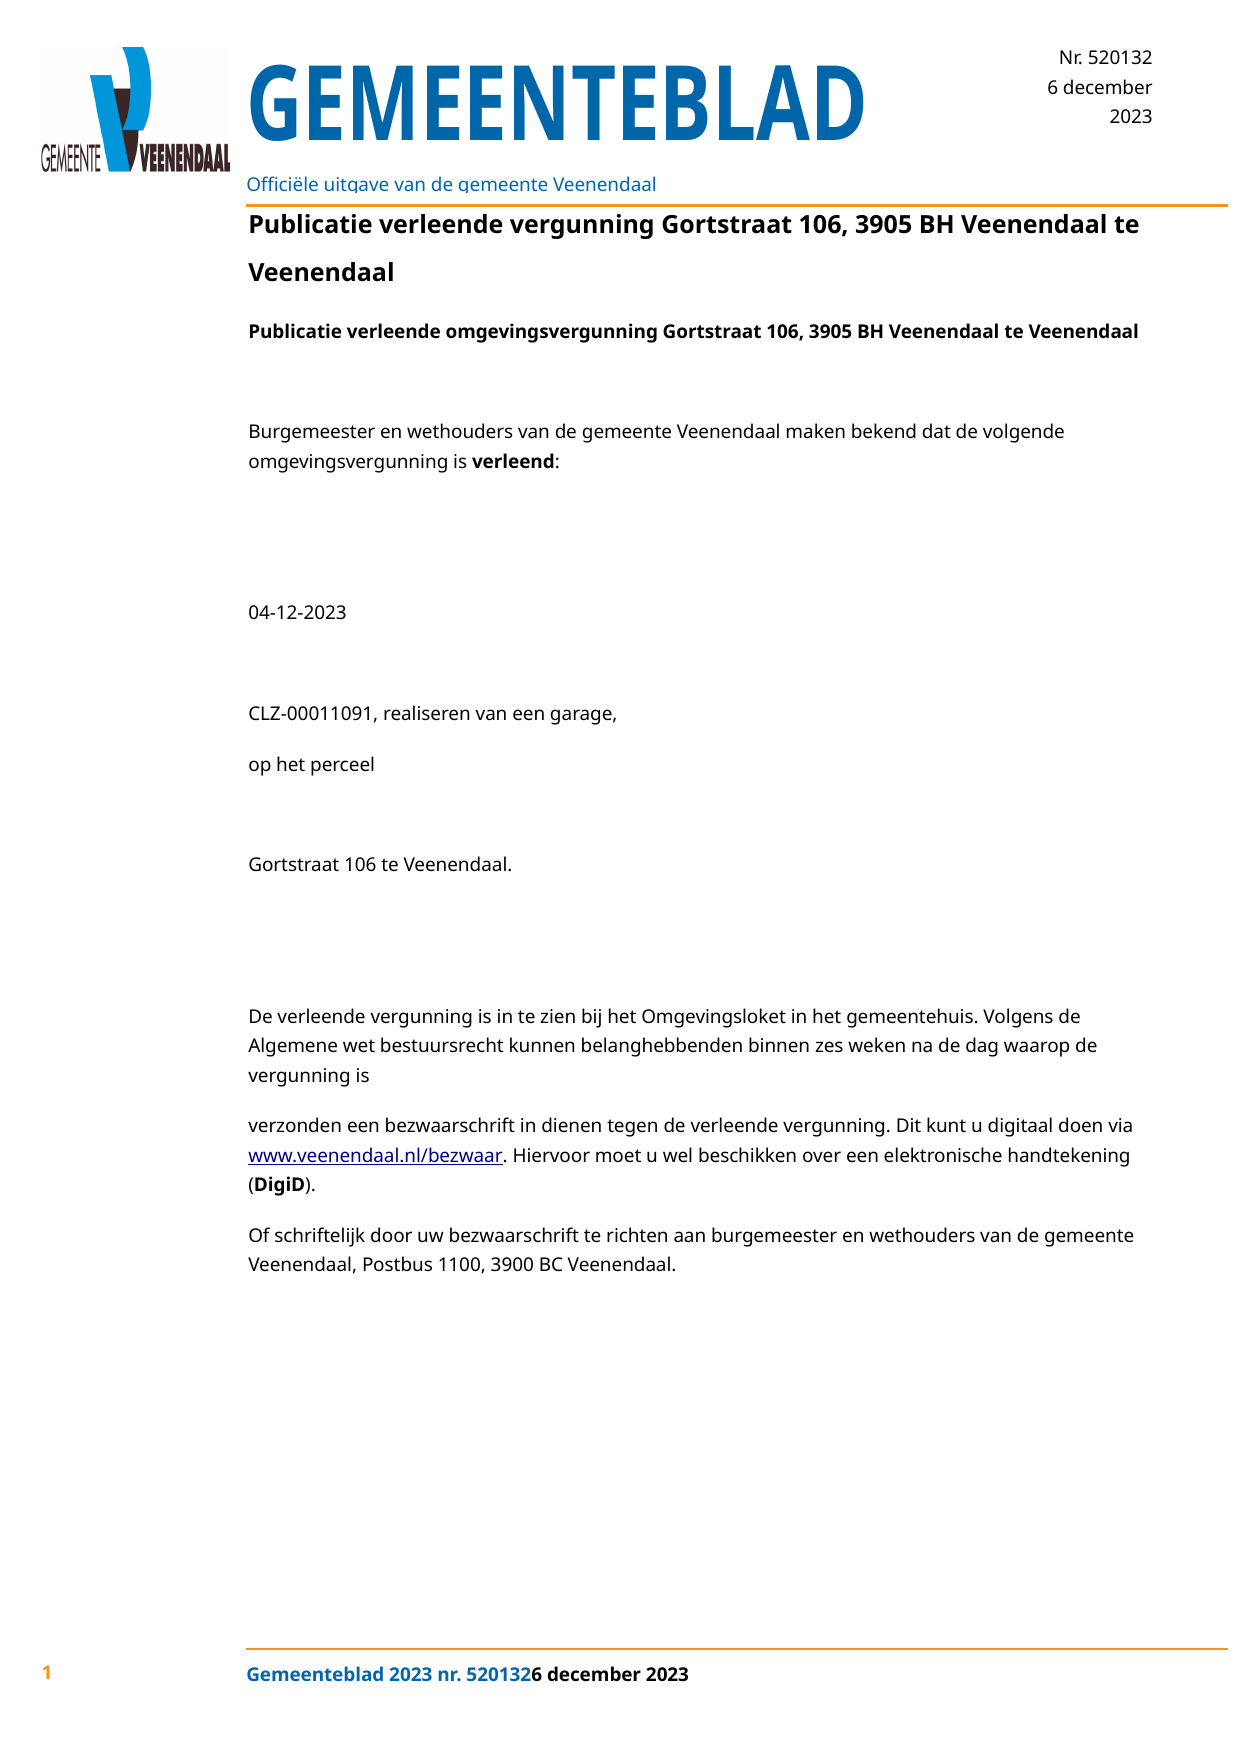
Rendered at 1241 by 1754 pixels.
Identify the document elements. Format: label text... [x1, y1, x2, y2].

picture [41, 47, 130, 172]
text 04-12-2023 [248, 599, 1152, 625]
text verzonden een bezwaarschrift in dienen tegen de verleende vergunning. Dit kunt u digitaal doen via www.veenendaal.nl/bezwaar. Hiervoor moet u wel beschikken over een elektronische handtekening (DigiD). [248, 1112, 1152, 1197]
text Burgemeester en wethouders van de gemeente Veenendaal maken bekend dat de volgende omgevingsvergunning is verleend: [248, 419, 1152, 474]
text Publicatie verleende vergunning Gortstraat 106, 3905 BH Veenendaal te Veenendaal [248, 207, 1152, 288]
text CLZ-00011091, realiseren van een garage, [248, 700, 1152, 726]
text Of schriftelijk door uw bezwaarschrift te richten aan burgemeester en wethouders van de gemeente Veenendaal, Postbus 1100, 3900 BC Veenendaal. [248, 1222, 1152, 1277]
text De verleende vergunning is in te zien bij het Omgevingsloket in het gemeentehuis. Volgens de Algemene wet bestuursrecht kunnen belanghebbenden binnen zes weken na de dag waarop de vergunning is [248, 1003, 1152, 1088]
text op het perceel [248, 751, 1152, 777]
text Publicatie verleende omgevingsvergunning Gortstraat 106, 3905 BH Veenendaal te Veenendaal [248, 318, 1152, 344]
picture [123, 47, 231, 172]
text Gortstraat 106 te Veenendaal. [248, 852, 1152, 877]
